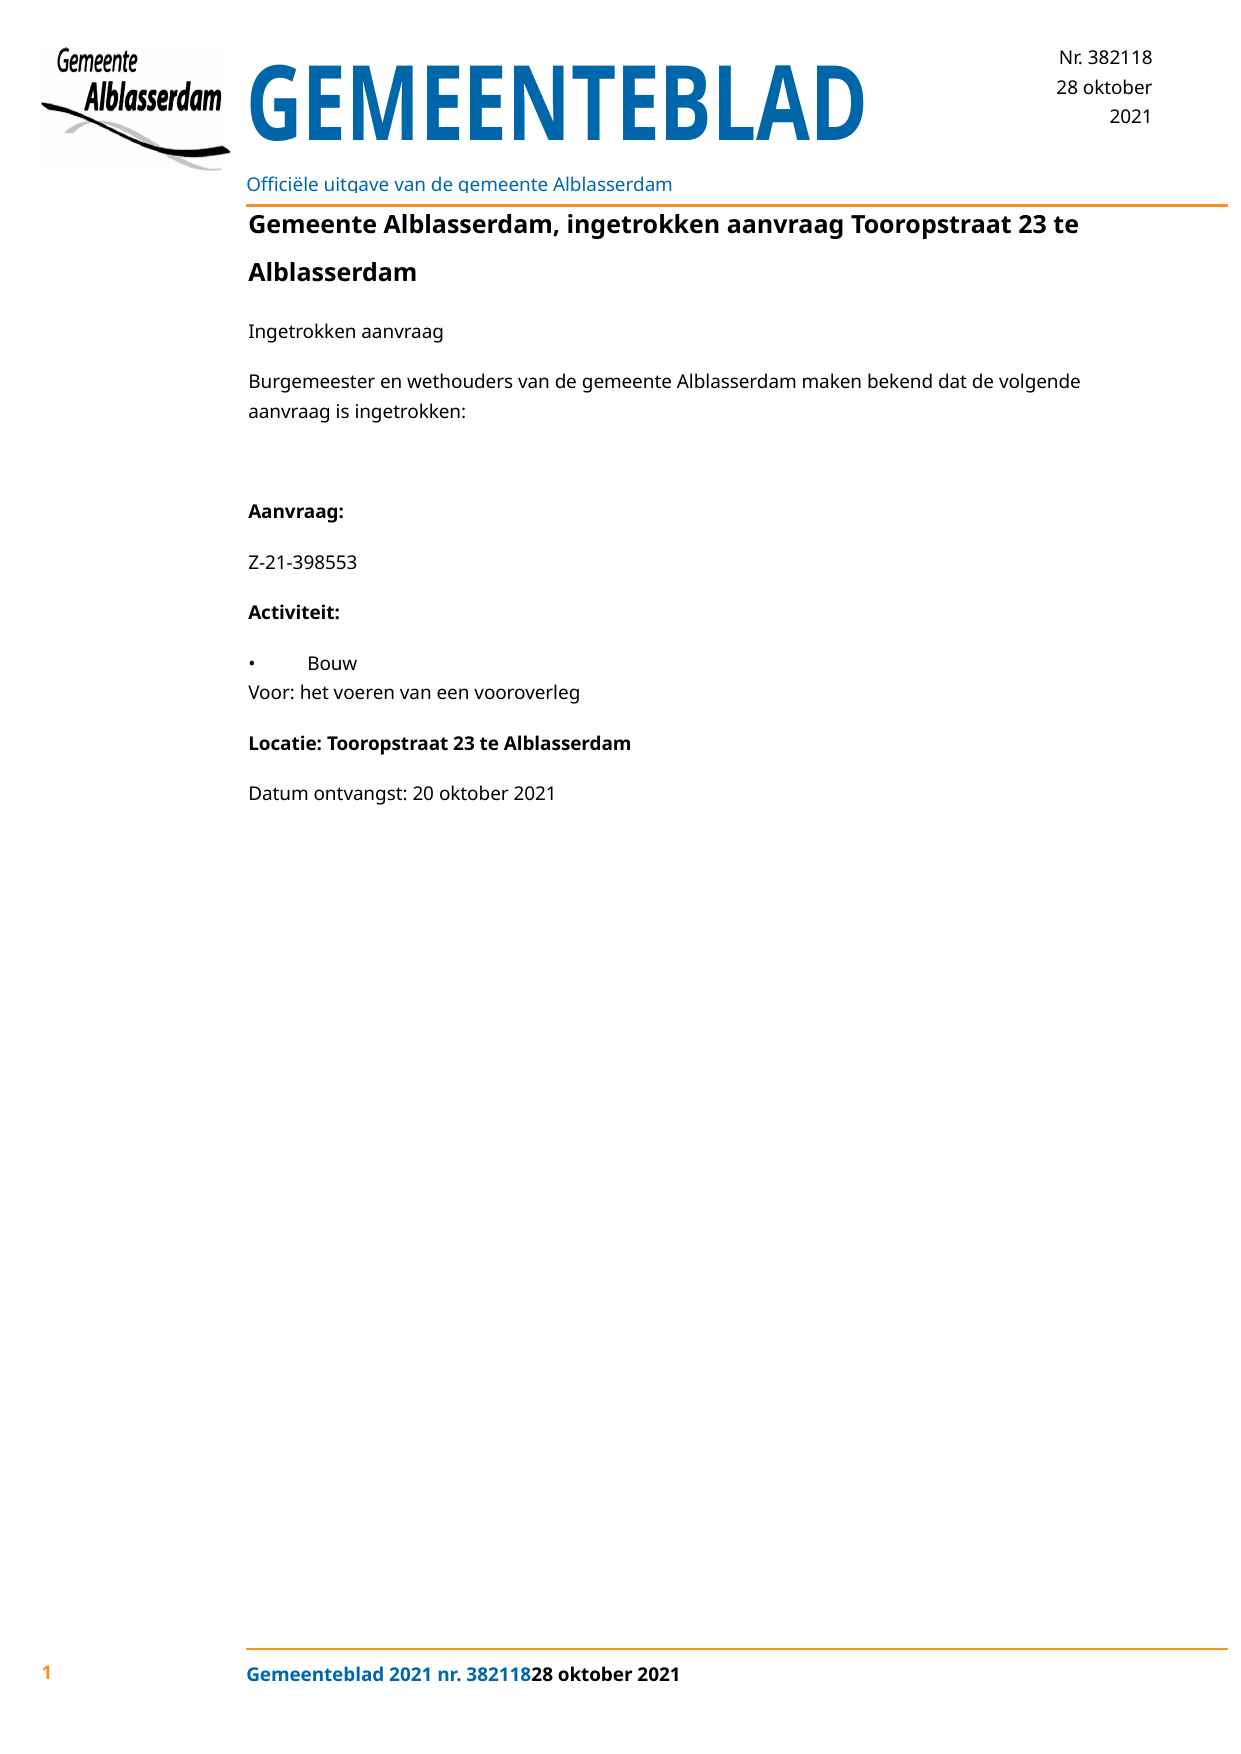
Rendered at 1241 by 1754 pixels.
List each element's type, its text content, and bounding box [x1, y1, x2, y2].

text Burgemeester en wethouders van de gemeente Alblasserdam maken bekend dat de volgende aanvraag is ingetrokken: [248, 368, 1152, 424]
list Bouw [248, 650, 1152, 676]
picture [41, 47, 231, 172]
text Ingetrokken aanvraag [248, 318, 1152, 344]
text Gemeente Alblasserdam, ingetrokken aanvraag Tooropstraat 23 te Alblasserdam [248, 207, 1152, 288]
text Voor: het voeren van een vooroverleg [248, 679, 1152, 705]
text Activiteit: [248, 599, 1152, 625]
text Z-21-398553 [248, 549, 1152, 575]
text Aanvraag: [248, 499, 1152, 524]
text Locatie: Tooropstraat 23 te Alblasserdam [248, 730, 1152, 756]
text Datum ontvangst: 20 oktober 2021 [248, 780, 1152, 806]
